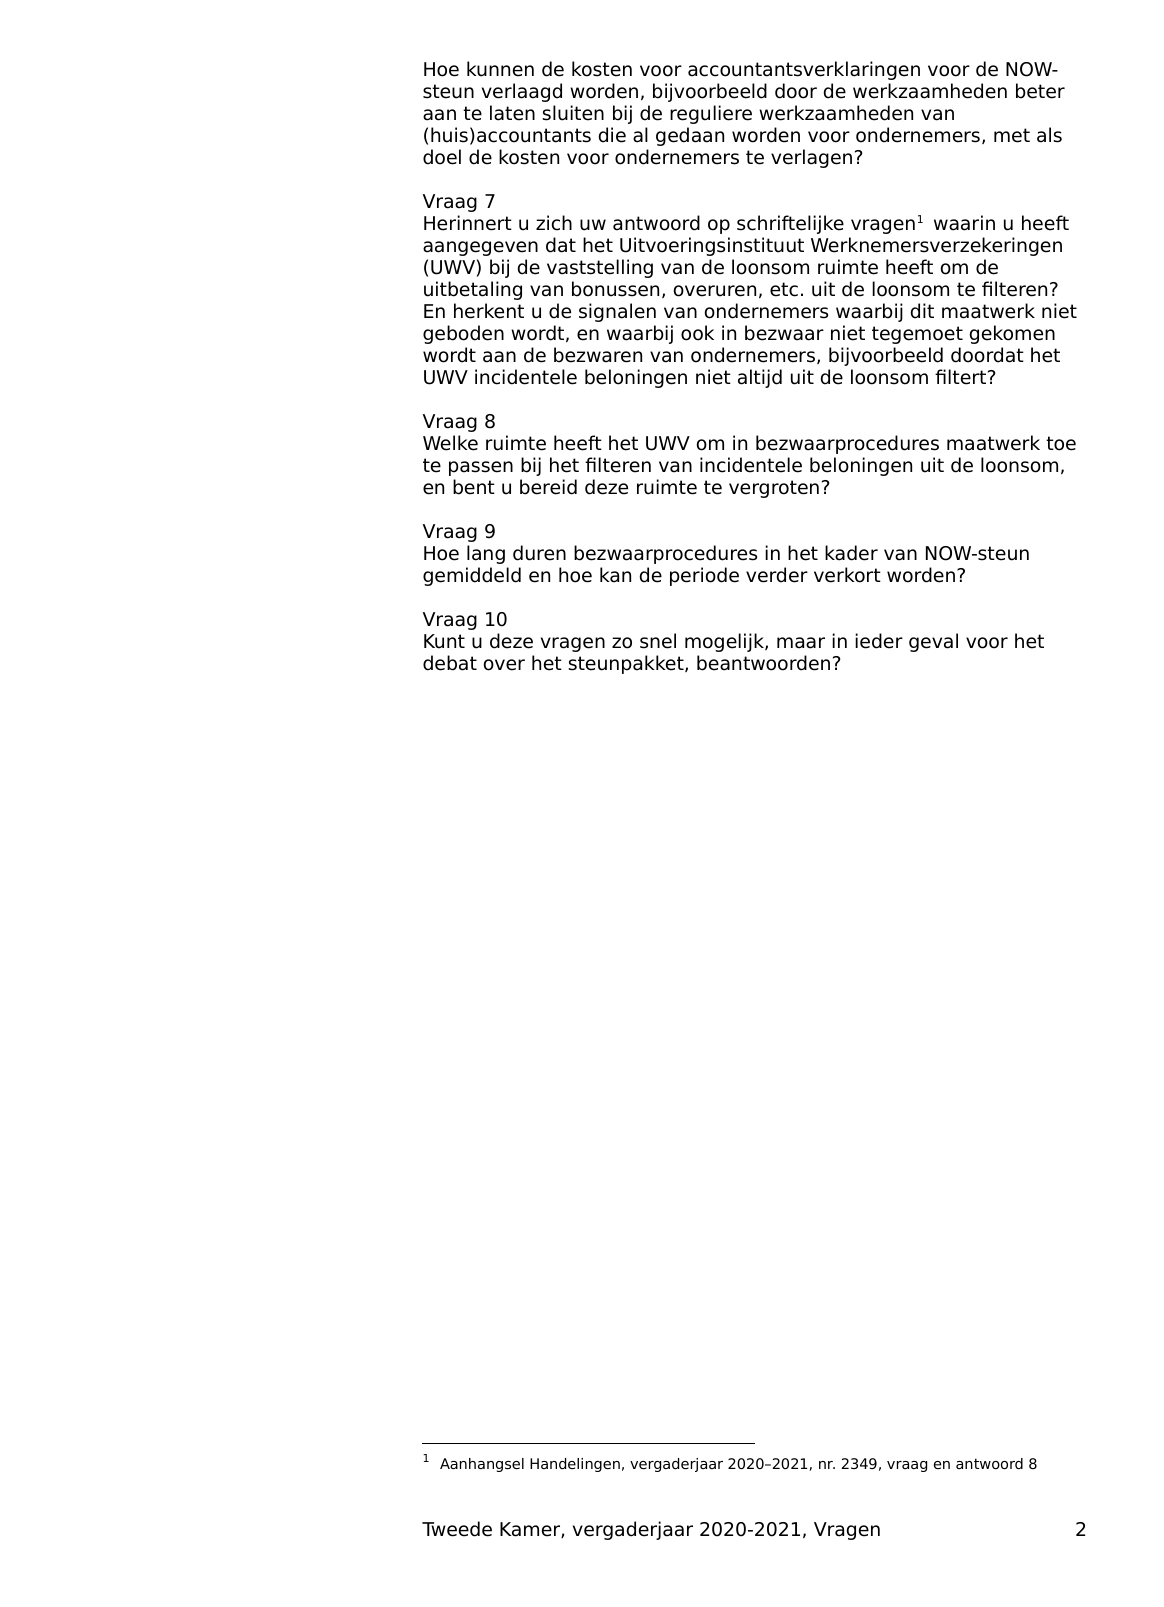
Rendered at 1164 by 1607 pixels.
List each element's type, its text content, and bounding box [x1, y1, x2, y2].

text Vraag 10 [422, 609, 1087, 631]
text Aanhangsel Handelingen, vergaderjaar 2020–2021, nr. 2349, vraag en antwoord 8 [422, 1452, 1087, 1474]
text Vraag 9 [422, 521, 1087, 543]
text Kunt u deze vragen zo snel mogelijk, maar in ieder geval voor het debat over het steunpakket, beantwoorden? [422, 631, 1087, 675]
text Herinnert u zich uw antwoord op schriftelijke vragen waarin u heeft aangegeven dat het Uitvoeringsinstituut Werknemersverzekeringen (UWV) bij de vaststelling van de loonsom ruimte heeft om de uitbetaling van bonussen, overuren, etc. uit de loonsom te filteren? En herkent u de signalen van ondernemers waarbij dit maatwerk niet geboden wordt, en waarbij ook in bezwaar niet tegemoet gekomen wordt aan de bezwaren van ondernemers, bijvoorbeeld doordat het UWV incidentele beloningen niet altijd uit de loonsom filtert? [422, 213, 1087, 389]
text Welke ruimte heeft het UWV om in bezwaarprocedures maatwerk toe te passen bij het filteren van incidentele beloningen uit de loonsom, en bent u bereid deze ruimte te vergroten? [422, 433, 1087, 499]
text Hoe lang duren bezwaarprocedures in het kader van NOW-steun gemiddeld en hoe kan de periode verder verkort worden? [422, 543, 1087, 587]
text Vraag 8 [422, 411, 1087, 433]
text Hoe kunnen de kosten voor accountantsverklaringen voor de NOW-steun verlaagd worden, bijvoorbeeld door de werkzaamheden beter aan te laten sluiten bij de reguliere werkzaamheden van (huis)accountants die al gedaan worden voor ondernemers, met als doel de kosten voor ondernemers te verlagen? [422, 59, 1087, 169]
text Vraag 7 [422, 191, 1087, 213]
